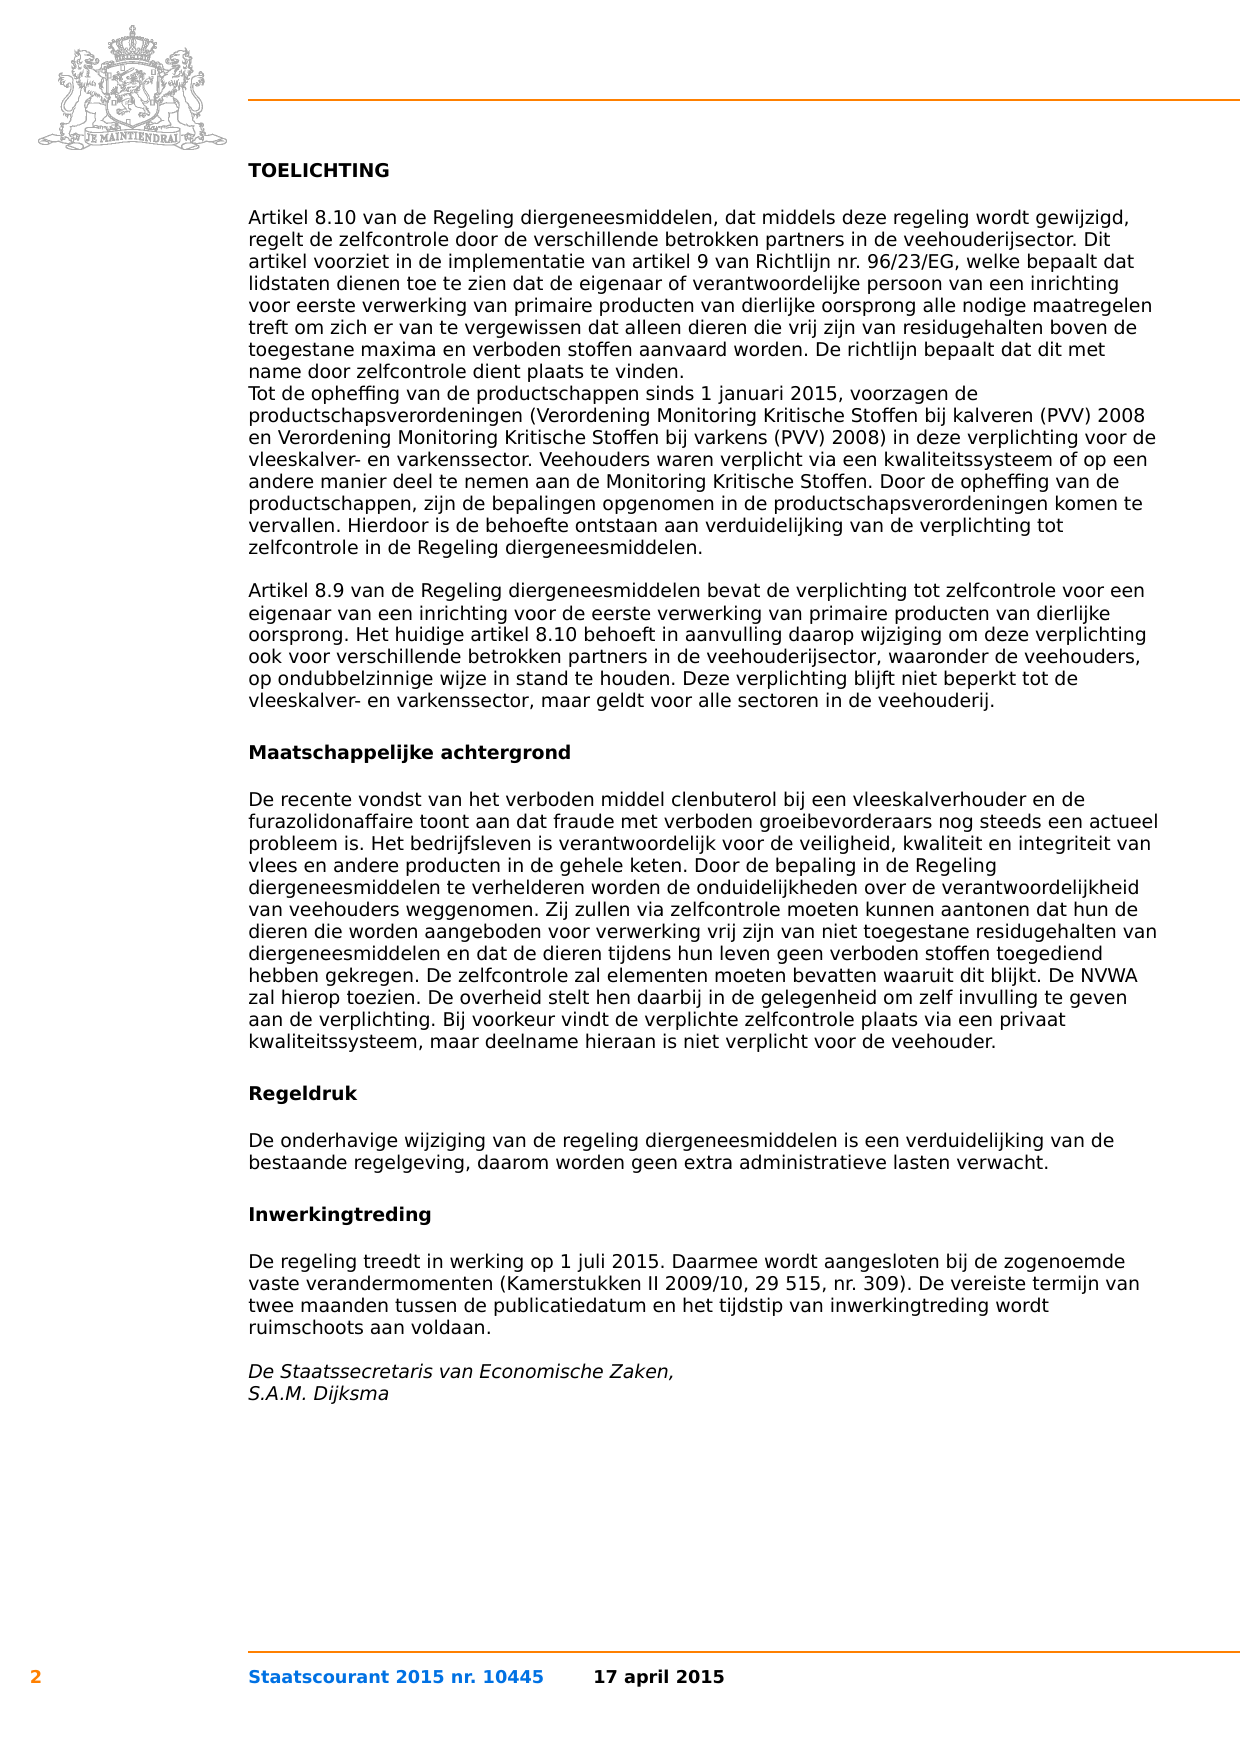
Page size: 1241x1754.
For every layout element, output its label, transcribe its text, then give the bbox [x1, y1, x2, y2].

picture [38, 25, 227, 150]
text De Staatssecretaris van Economische Zaken, S.A.M. Dijksma [248, 1361, 1163, 1405]
subtitle Regeldruk [248, 1083, 1163, 1105]
subtitle TOELICHTING [248, 160, 1163, 182]
text Artikel 8.10 van de Regeling diergeneesmiddelen, dat middels deze regeling wordt gewijzigd, regelt de zelfcontrole door de verschillende betrokken partners in de veehouderijsector. Dit artikel voorziet in de implementatie van artikel 9 van Richtlijn nr. 96/23/EG, welke bepaalt dat lidstaten dienen toe te zien dat de eigenaar of verantwoordelijke persoon van een inrichting voor eerste verwerking van primaire producten van dierlijke oorsprong alle nodige maatregelen treft om zich er van te vergewissen dat alleen dieren die vrij zijn van residugehalten boven de toegestane maxima en verboden stoffen aanvaard worden. De richtlijn bepaalt dat dit met name door zelfcontrole dient plaats te vinden. [248, 207, 1163, 383]
subtitle Inwerkingtreding [248, 1204, 1163, 1226]
text De regeling treedt in werking op 1 juli 2015. Daarmee wordt aangesloten bij de zogenoemde vaste verandermomenten (Kamerstukken II 2009/10, 29 515, nr. 309). De vereiste termijn van twee maanden tussen de publicatiedatum en het tijdstip van inwerkingtreding wordt ruimschoots aan voldaan. [248, 1251, 1163, 1339]
text De onderhavige wijziging van de regeling diergeneesmiddelen is een verduidelijking van de bestaande regelgeving, daarom worden geen extra administratieve lasten verwacht. [248, 1130, 1163, 1174]
text Tot de opheffing van de productschappen sinds 1 januari 2015, voorzagen de productschapsverordeningen (Verordening Monitoring Kritische Stoffen bij kalveren (PVV) 2008 en Verordening Monitoring Kritische Stoffen bij varkens (PVV) 2008) in deze verplichting voor de vleeskalver- en varkenssector. Veehouders waren verplicht via een kwaliteitssysteem of op een andere manier deel te nemen aan de Monitoring Kritische Stoffen. Door de opheffing van de productschappen, zijn de bepalingen opgenomen in de productschapsverordeningen komen te vervallen. Hierdoor is de behoefte ontstaan aan verduidelijking van de verplichting tot zelfcontrole in de Regeling diergeneesmiddelen. [248, 383, 1163, 558]
text De recente vondst van het verboden middel clenbuterol bij een vleeskalverhouder en de furazolidonaffaire toont aan dat fraude met verboden groeibevorderaars nog steeds een actueel probleem is. Het bedrijfsleven is verantwoordelijk voor de veiligheid, kwaliteit en integriteit van vlees en andere producten in de gehele keten. Door de bepaling in de Regeling diergeneesmiddelen te verhelderen worden de onduidelijkheden over de verantwoordelijkheid van veehouders weggenomen. Zij zullen via zelfcontrole moeten kunnen aantonen dat hun de dieren die worden aangeboden voor verwerking vrij zijn van niet toegestane residugehalten van diergeneesmiddelen en dat de dieren tijdens hun leven geen verboden stoffen toegediend hebben gekregen. De zelfcontrole zal elementen moeten bevatten waaruit dit blijkt. De NVWA zal hierop toezien. De overheid stelt hen daarbij in de gelegenheid om zelf invulling te geven aan de verplichting. Bij voorkeur vindt de verplichte zelfcontrole plaats via een privaat kwaliteitssysteem, maar deelname hieraan is niet verplicht voor de veehouder. [248, 789, 1163, 1053]
subtitle Maatschappelijke achtergrond [248, 742, 1163, 764]
text Artikel 8.9 van de Regeling diergeneesmiddelen bevat de verplichting tot zelfcontrole voor een eigenaar van een inrichting voor de eerste verwerking van primaire producten van dierlijke oorsprong. Het huidige artikel 8.10 behoeft in aanvulling daarop wijziging om deze verplichting ook voor verschillende betrokken partners in de veehouderijsector, waaronder de veehouders, op ondubbelzinnige wijze in stand te houden. Deze verplichting blijft niet beperkt tot de vleeskalver- en varkenssector, maar geldt voor alle sectoren in de veehouderij. [248, 580, 1163, 712]
